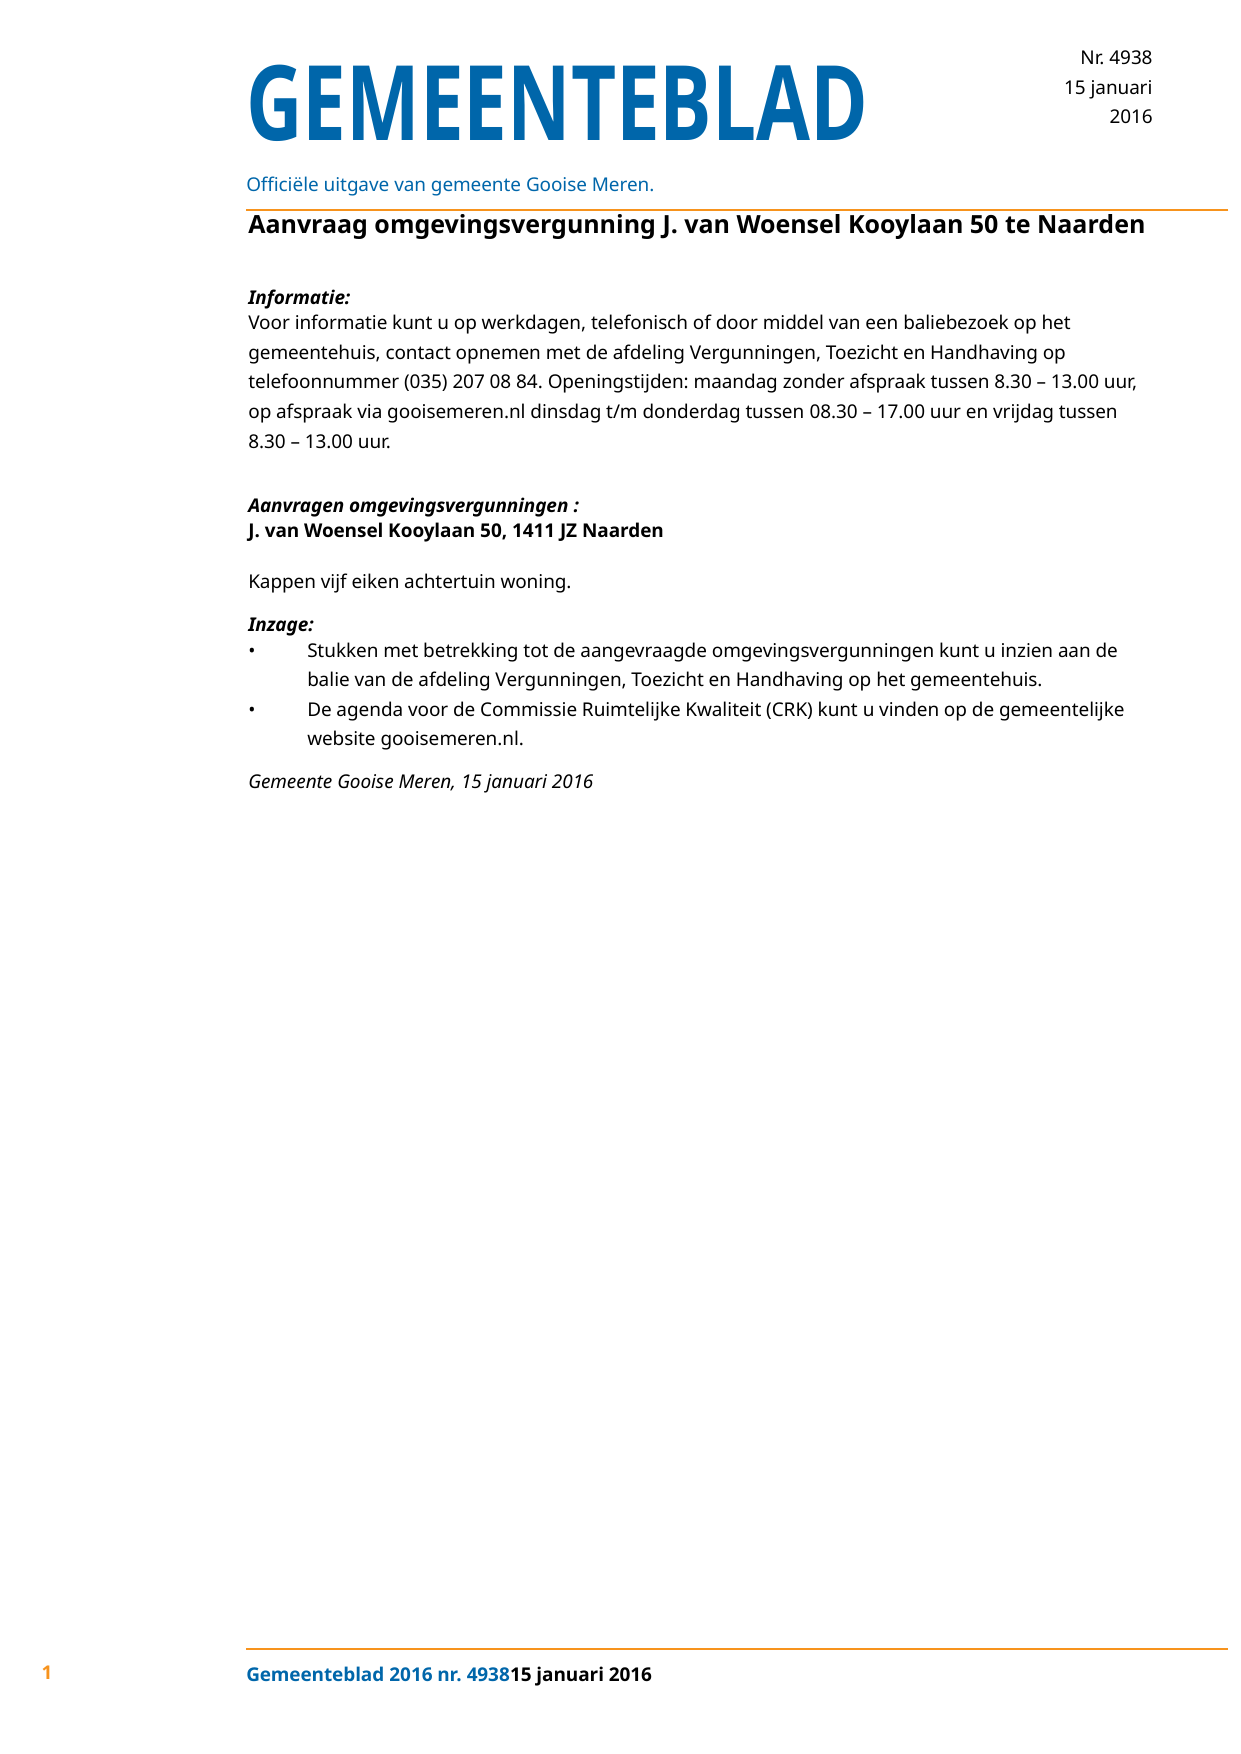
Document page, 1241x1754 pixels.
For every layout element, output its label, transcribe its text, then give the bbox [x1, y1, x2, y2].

text Aanvraag omgevingsvergunning J. van Woensel Kooylaan 50 te Naarden [248, 211, 1152, 241]
picture [41, 47, 231, 172]
text Aanvragen omgevingsvergunningen : [248, 492, 1152, 518]
text Kappen vijf eiken achtertuin woning. [248, 568, 1152, 594]
text Voor informatie kunt u op werkdagen, telefonisch of door middel van een baliebezoek op het gemeentehuis, contact opnemen met de afdeling Vergunningen, Toezicht en Handhaving op telefoonnummer (035) 207 08 84. Openingstijden: maandag zonder afspraak tussen 8.30 – 13.00 uur, op afspraak via gooisemeren.nl dinsdag t/m donderdag tussen 08.30 – 17.00 uur en vrijdag tussen 8.30 – 13.00 uur. [248, 309, 1152, 454]
text J. van Woensel Kooylaan 50, 1411 JZ Naarden [248, 518, 1152, 543]
list De agenda voor de Commissie Ruimtelijke Kwaliteit (CRK) kunt u vinden op de gemeentelijke website gooisemeren.nl. [248, 696, 1152, 751]
text Inzage: [248, 611, 1152, 637]
text Informatie: [248, 284, 1152, 309]
list Stukken met betrekking tot de aangevraagde omgevingsvergunningen kunt u inzien aan de balie van de afdeling Vergunningen, Toezicht en Handhaving op het gemeentehuis. [248, 637, 1152, 692]
text Gemeente Gooise Meren, 15 januari 2016 [248, 769, 1152, 794]
